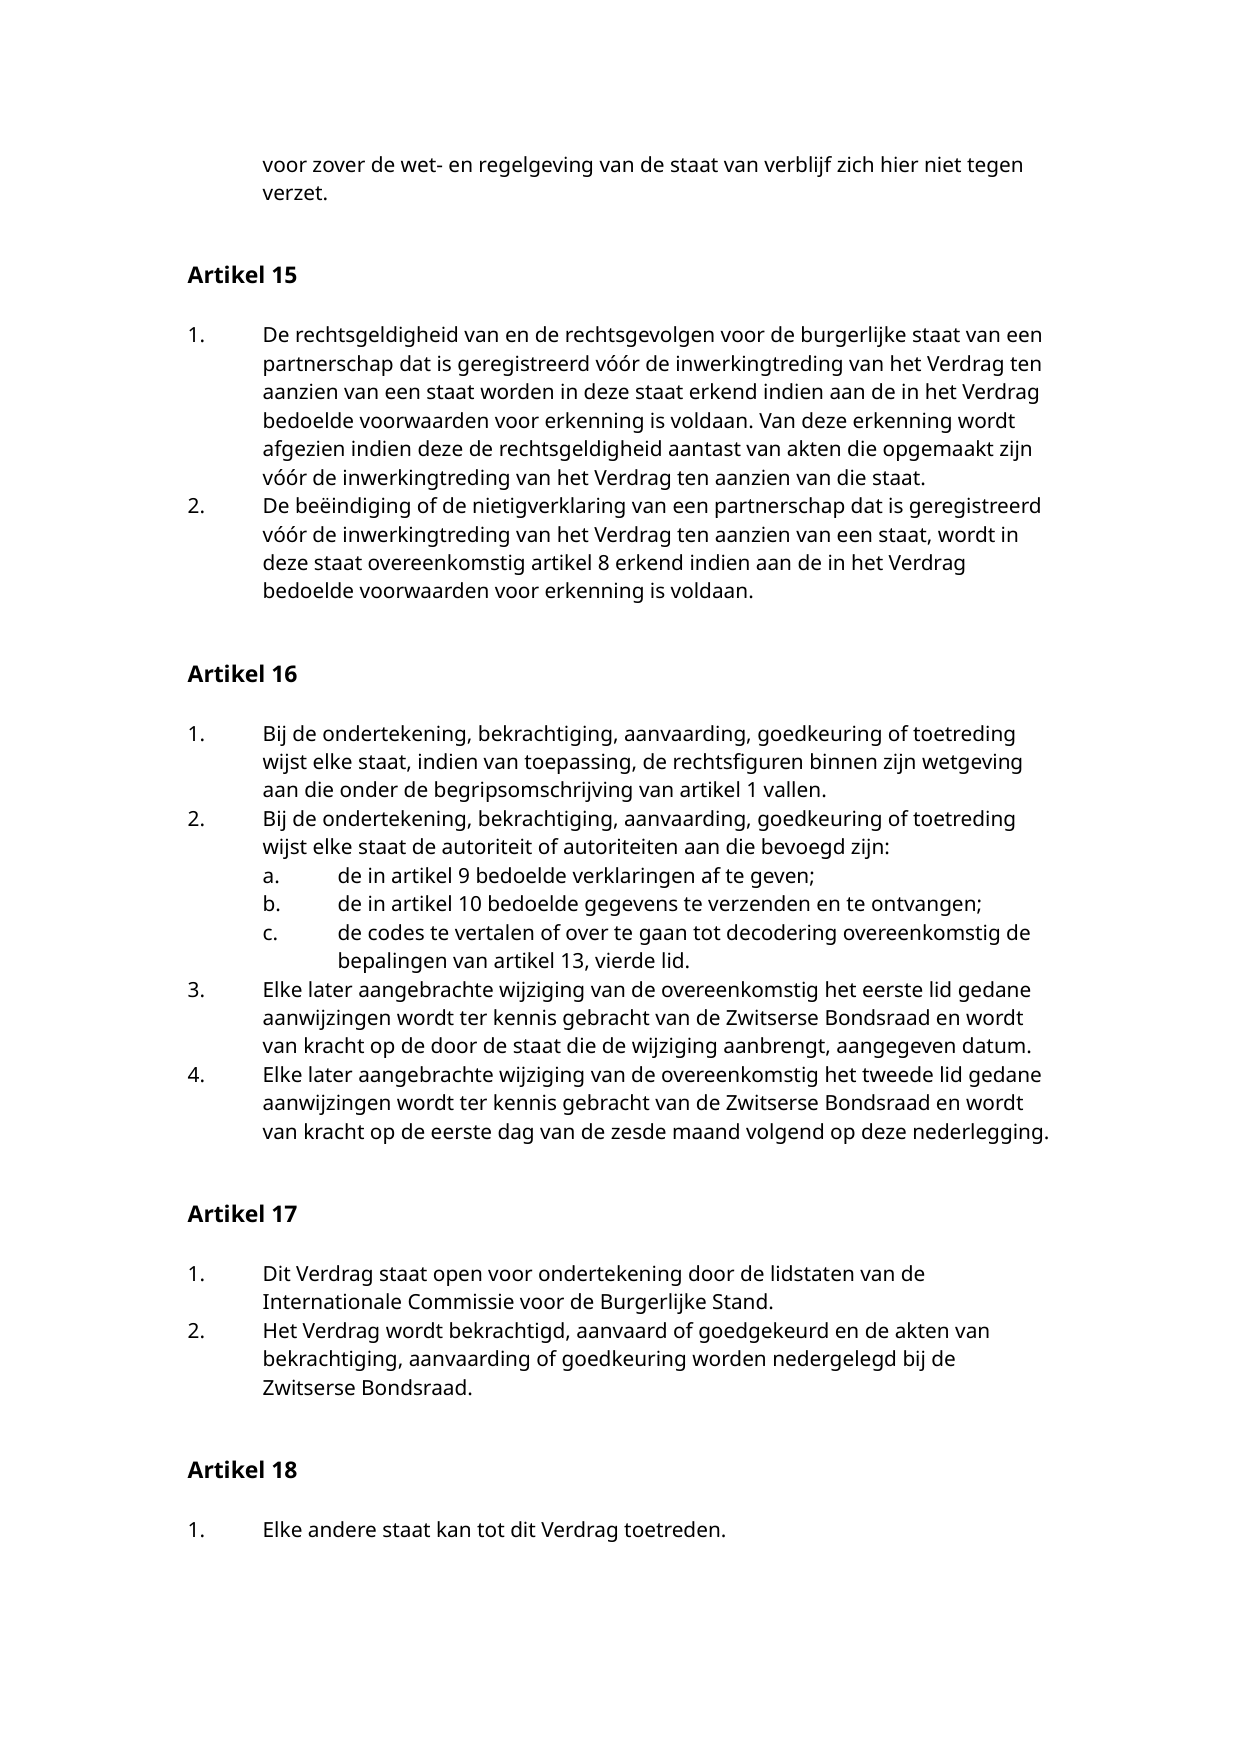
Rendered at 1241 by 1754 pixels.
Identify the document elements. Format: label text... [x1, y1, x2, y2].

list Bij de ondertekening, bekrachtiging, aanvaarding, goedkeuring of toetreding wijst elke staat de autoriteit of autoriteiten aan die bevoegd zijn: [187, 804, 1053, 861]
list de codes te vertalen of over te gaan tot decodering overeenkomstig de bepalingen van artikel 13, vierde lid. [262, 918, 1053, 975]
list Elke later aangebrachte wijziging van de overeenkomstig het tweede lid gedane aanwijzingen wordt ter kennis gebracht van de Zwitserse Bondsraad en wordt van kracht op de eerste dag van de zesde maand volgend op deze nederlegging. [187, 1060, 1053, 1145]
list de in artikel 9 bedoelde verklaringen af te geven; [262, 861, 1053, 889]
list Elke andere staat kan tot dit Verdrag toetreden. [187, 1515, 1053, 1543]
list de in artikel 10 bedoelde gegevens te verzenden en te ontvangen; [262, 889, 1053, 918]
list Dit Verdrag staat open voor ondertekening door de lidstaten van de Internationale Commissie voor de Burgerlijke Stand. [187, 1259, 1053, 1316]
list De rechtsgeldigheid van en de rechtsgevolgen voor de burgerlijke staat van een partnerschap dat is geregistreerd vóór de inwerkingtreding van het Verdrag ten aanzien van een staat worden in deze staat erkend indien aan de in het Verdrag bedoelde voorwaarden voor erkenning is voldaan. Van deze erkenning wordt afgezien indien deze de rechtsgeldigheid aantast van akten die opgemaakt zijn vóór de inwerkingtreding van het Verdrag ten aanzien van die staat. [187, 321, 1053, 491]
subtitle Artikel 18 [187, 1454, 1053, 1485]
list voor zover de wet- en regelgeving van de staat van verblijf zich hier niet tegen verzet. [187, 150, 1053, 207]
subtitle Artikel 16 [187, 657, 1053, 689]
list Elke later aangebrachte wijziging van de overeenkomstig het eerste lid gedane aanwijzingen wordt ter kennis gebracht van de Zwitserse Bondsraad en wordt van kracht op de door de staat die de wijziging aanbrengt, aangegeven datum. [187, 975, 1053, 1060]
subtitle Artikel 17 [187, 1198, 1053, 1229]
list Bij de ondertekening, bekrachtiging, aanvaarding, goedkeuring of toetreding wijst elke staat, indien van toepassing, de rechtsfiguren binnen zijn wetgeving aan die onder de begripsomschrijving van artikel 1 vallen. [187, 719, 1053, 804]
subtitle Artikel 15 [187, 259, 1053, 291]
list De beëindiging of de nietigverklaring van een partnerschap dat is geregistreerd vóór de inwerkingtreding van het Verdrag ten aanzien van een staat, wordt in deze staat overeenkomstig artikel 8 erkend indien aan de in het Verdrag bedoelde voorwaarden voor erkenning is voldaan. [187, 491, 1053, 605]
list Het Verdrag wordt bekrachtigd, aanvaard of goedgekeurd en de akten van bekrachtiging, aanvaarding of goedkeuring worden nedergelegd bij de Zwitserse Bondsraad. [187, 1316, 1053, 1401]
